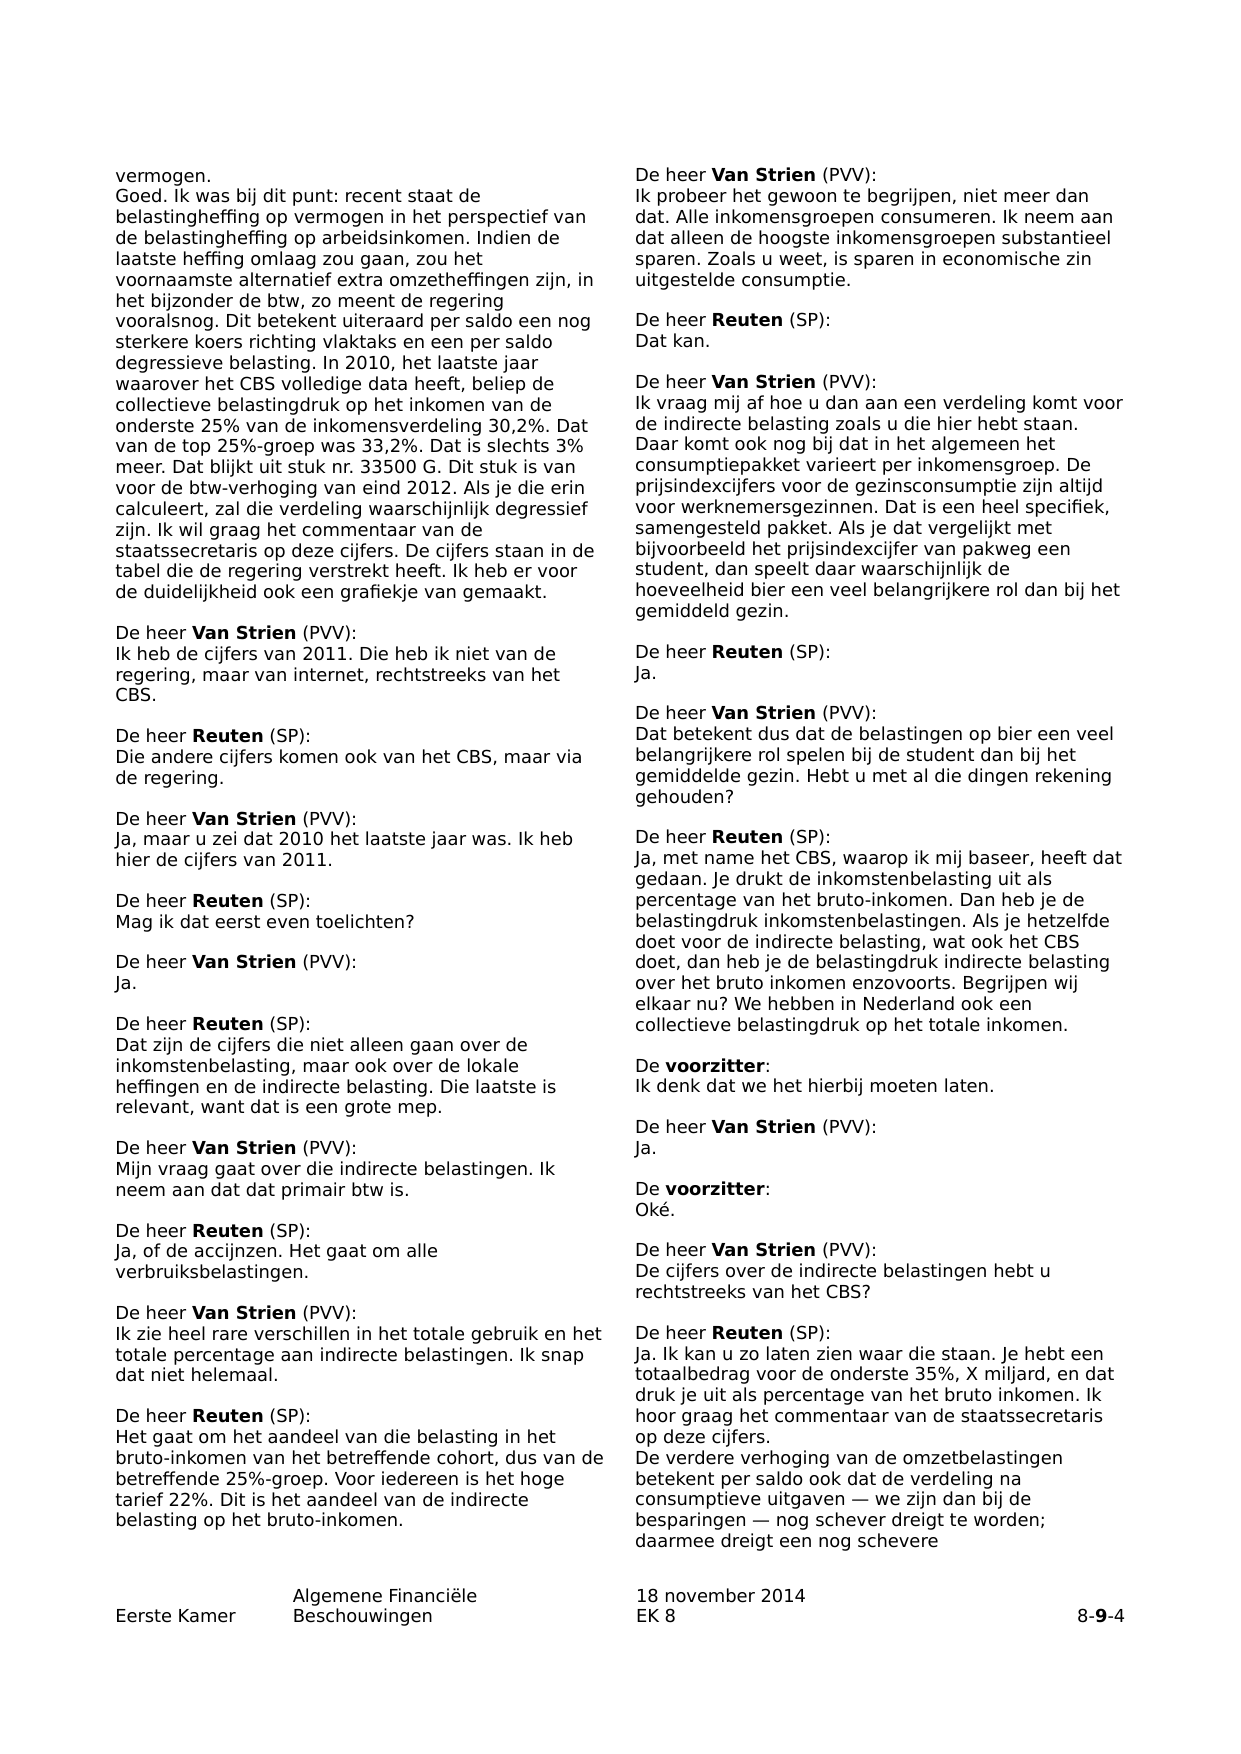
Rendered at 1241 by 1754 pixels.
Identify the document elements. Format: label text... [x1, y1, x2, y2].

text Ja, met name het CBS, waarop ik mij baseer, heeft dat gedaan. Je drukt de inkomstenbelasting uit als percentage van het bruto-inkomen. Dan heb je de belastingdruk inkomstenbelastingen. Als je hetzelfde doet voor de indirecte belasting, wat ook het CBS doet, dan heb je de belastingdruk indirecte belasting over het bruto inkomen enzovoorts. Begrijpen wij elkaar nu? We hebben in Nederland ook een collectieve belastingdruk op het totale inkomen. [635, 848, 1125, 1036]
text De voorzitter: [635, 1056, 1125, 1076]
text Ja. Ik kan u zo laten zien waar die staan. Je hebt een totaalbedrag voor de onderste 35%, X miljard, en dat druk je uit als percentage van het bruto inkomen. Ik hoor graag het commentaar van de staatssecretaris op deze cijfers. [635, 1343, 1125, 1447]
text Ik zie heel rare verschillen in het totale gebruik en het totale percentage aan indirecte belastingen. Ik snap dat niet helemaal. [115, 1323, 605, 1386]
text De heer Reuten (SP): [115, 1014, 605, 1035]
text De voorzitter: [635, 1179, 1125, 1199]
text De verdere verhoging van de omzetbelastingen betekent per saldo ook dat de verdeling na consumptieve uitgaven — we zijn dan bij de besparingen — nog schever dreigt te worden; daarmee dreigt een nog schevere [635, 1447, 1125, 1552]
text De heer Reuten (SP): [115, 891, 605, 912]
text De heer Van Strien (PVV): [115, 1138, 605, 1159]
text De heer Van Strien (PVV): [115, 623, 605, 643]
text Ja. [635, 1138, 1125, 1159]
text vermogen. [115, 165, 605, 186]
text Dat zijn de cijfers die niet alleen gaan over de inkomstenbelasting, maar ook over de lokale heffingen en de indirecte belasting. Die laatste is relevant, want dat is een grote mep. [115, 1035, 605, 1118]
text Ja. [635, 662, 1125, 683]
text De heer Reuten (SP): [635, 642, 1125, 662]
text De heer Van Strien (PVV): [635, 703, 1125, 724]
text Goed. Ik was bij dit punt: recent staat de belastingheffing op vermogen in het perspectief van de belastingheffing op arbeidsinkomen. Indien de laatste heffing omlaag zou gaan, zou het voornaamste alternatief extra omzetheffingen zijn, in het bijzonder de btw, zo meent de regering vooralsnog. Dit betekent uiteraard per saldo een nog sterkere koers richting vlaktaks en een per saldo degressieve belasting. In 2010, het laatste jaar waarover het CBS volledige data heeft, beliep de collectieve belastingdruk op het inkomen van de onderste 25% van de inkomensverdeling 30,2%. Dat van de top 25%-groep was 33,2%. Dat is slechts 3% meer. Dat blijkt uit stuk nr. 33500 G. Dit stuk is van voor de btw-verhoging van eind 2012. Als je die erin calculeert, zal die verdeling waarschijnlijk degressief zijn. Ik wil graag het commentaar van de staatssecretaris op deze cijfers. De cijfers staan in de tabel die de regering verstrekt heeft. Ik heb er voor de duidelijkheid ook een grafiekje van gemaakt. [115, 186, 605, 603]
text De heer Reuten (SP): [635, 310, 1125, 331]
text Mag ik dat eerst even toelichten? [115, 912, 605, 932]
text De cijfers over de indirecte belastingen hebt u rechtstreeks van het CBS? [635, 1261, 1125, 1303]
text Dat betekent dus dat de belastingen op bier een veel belangrijkere rol spelen bij de student dan bij het gemiddelde gezin. Hebt u met al die dingen rekening gehouden? [635, 724, 1125, 807]
text Die andere cijfers komen ook van het CBS, maar via de regering. [115, 747, 605, 788]
text De heer Van Strien (PVV): [635, 1240, 1125, 1261]
text De heer Reuten (SP): [635, 1323, 1125, 1343]
text De heer Van Strien (PVV): [115, 808, 605, 829]
text De heer Reuten (SP): [115, 1220, 605, 1241]
text Ik vraag mij af hoe u dan aan een verdeling komt voor de indirecte belasting zoals u die hier hebt staan. Daar komt ook nog bij dat in het algemeen het consumptiepakket varieert per inkomensgroep. De prijsindexcijfers voor de gezinsconsumptie zijn altijd voor werknemersgezinnen. Dat is een heel specifiek, samengesteld pakket. Als je dat vergelijkt met bijvoorbeeld het prijsindexcijfer van pakweg een student, dan speelt daar waarschijnlijk de hoeveelheid bier een veel belangrijkere rol dan bij het gemiddeld gezin. [635, 392, 1125, 622]
text Dat kan. [635, 331, 1125, 352]
text Het gaat om het aandeel van die belasting in het bruto-inkomen van het betreffende cohort, dus van de betreffende 25%-groep. Voor iedereen is het hoge tarief 22%. Dit is het aandeel van de indirecte belasting op het bruto-inkomen. [115, 1427, 605, 1531]
text De heer Reuten (SP): [115, 1406, 605, 1427]
text De heer Van Strien (PVV): [635, 1117, 1125, 1138]
text Ja, of de accijnzen. Het gaat om alle verbruiksbelastingen. [115, 1241, 605, 1283]
text De heer Van Strien (PVV): [635, 372, 1125, 392]
text Ja, maar u zei dat 2010 het laatste jaar was. Ik heb hier de cijfers van 2011. [115, 829, 605, 871]
text Ja. [115, 973, 605, 994]
text Ik heb de cijfers van 2011. Die heb ik niet van de regering, maar van internet, rechtstreeks van het CBS. [115, 643, 605, 706]
text De heer Van Strien (PVV): [115, 952, 605, 973]
text Mijn vraag gaat over die indirecte belastingen. Ik neem aan dat dat primair btw is. [115, 1159, 605, 1200]
text Ik denk dat we het hierbij moeten laten. [635, 1076, 1125, 1097]
text De heer Van Strien (PVV): [115, 1303, 605, 1323]
text De heer Reuten (SP): [115, 726, 605, 747]
text De heer Van Strien (PVV): [635, 165, 1125, 186]
text Oké. [635, 1199, 1125, 1220]
text Ik probeer het gewoon te begrijpen, niet meer dan dat. Alle inkomensgroepen consumeren. Ik neem aan dat alleen de hoogste inkomensgroepen substantieel sparen. Zoals u weet, is sparen in economische zin uitgestelde consumptie. [635, 186, 1125, 290]
text De heer Reuten (SP): [635, 827, 1125, 848]
